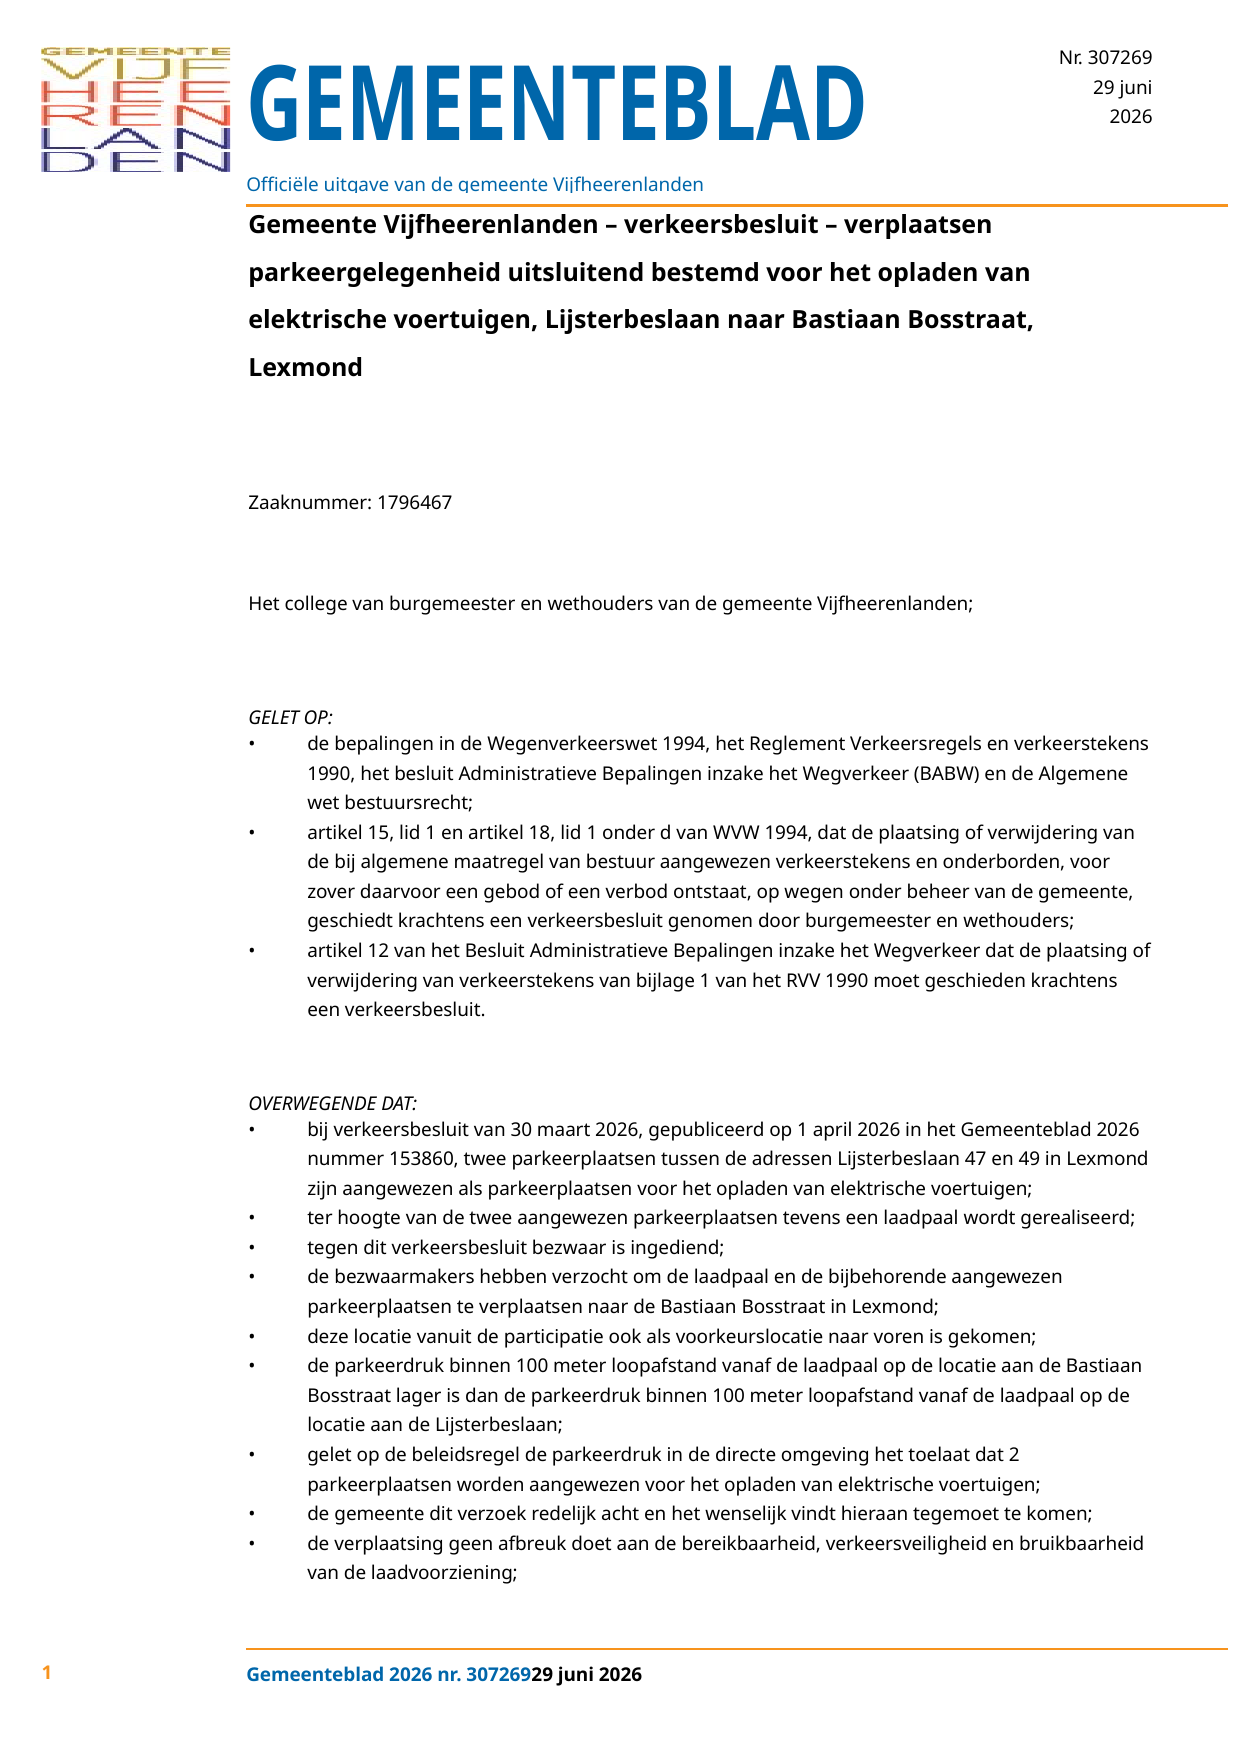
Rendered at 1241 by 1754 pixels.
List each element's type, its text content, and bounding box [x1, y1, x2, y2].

list de bezwaarmakers hebben verzocht om de laadpaal en de bijbehorende aangewezen parkeerplaatsen te verplaatsen naar de Bastiaan Bosstraat in Lexmond; [248, 1264, 1152, 1319]
text Zaaknummer: 1796467 [248, 489, 1152, 515]
text GELET OP: [248, 704, 1152, 730]
list artikel 15, lid 1 en artikel 18, lid 1 onder d van WVW 1994, dat de plaatsing of verwijdering van de bij algemene maatregel van bestuur aangewezen verkeerstekens en onderborden, voor zover daarvoor een gebod of een verbod ontstaat, op wegen onder beheer van de gemeente, geschiedt krachtens een verkeersbesluit genomen door burgemeester en wethouders; [248, 819, 1152, 933]
list tegen dit verkeersbesluit bezwaar is ingediend; [248, 1234, 1152, 1260]
text Gemeente Vijfheerenlanden – verkeersbesluit – verplaatsen parkeergelegenheid uitsluitend bestemd voor het opladen van elektrische voertuigen, Lijsterbeslaan naar Bastiaan Bosstraat, Lexmond [248, 207, 1152, 384]
picture [41, 47, 231, 172]
list de bepalingen in de Wegenverkeerswet 1994, het Reglement Verkeersregels en verkeerstekens 1990, het besluit Administratieve Bepalingen inzake het Wegverkeer (BABW) en de Algemene wet bestuursrecht; [248, 730, 1152, 815]
list de gemeente dit verzoek redelijk acht en het wenselijk vindt hieraan tegemoet te komen; [248, 1500, 1152, 1526]
list gelet op de beleidsregel de parkeerdruk in de directe omgeving het toelaat dat 2 parkeerplaatsen worden aangewezen voor het opladen van elektrische voertuigen; [248, 1441, 1152, 1496]
list deze locatie vanuit de participatie ook als voorkeurslocatie naar voren is gekomen; [248, 1323, 1152, 1348]
list de verplaatsing geen afbreuk doet aan de bereikbaarheid, verkeersveiligheid en bruikbaarheid van de laadvoorziening; [248, 1530, 1152, 1585]
list ter hoogte van de twee aangewezen parkeerplaatsen tevens een laadpaal wordt gerealiseerd; [248, 1204, 1152, 1230]
list artikel 12 van het Besluit Administratieve Bepalingen inzake het Wegverkeer dat de plaatsing of verwijdering van verkeerstekens van bijlage 1 van het RVV 1990 moet geschieden krachtens een verkeersbesluit. [248, 937, 1152, 1022]
text Het college van burgemeester en wethouders van de gemeente Vijfheerenlanden; [248, 590, 1152, 616]
list bij verkeersbesluit van 30 maart 2026, gepubliceerd op 1 april 2026 in het Gemeenteblad 2026 nummer 153860, twee parkeerplaatsen tussen de adressen Lijsterbeslaan 47 en 49 in Lexmond zijn aangewezen als parkeerplaatsen voor het opladen van elektrische voertuigen; [248, 1116, 1152, 1201]
text OVERWEGENDE DAT: [248, 1090, 1152, 1116]
list de parkeerdruk binnen 100 meter loopafstand vanaf de laadpaal op de locatie aan de Bastiaan Bosstraat lager is dan de parkeerdruk binnen 100 meter loopafstand vanaf de laadpaal op de locatie aan de Lijsterbeslaan; [248, 1352, 1152, 1437]
